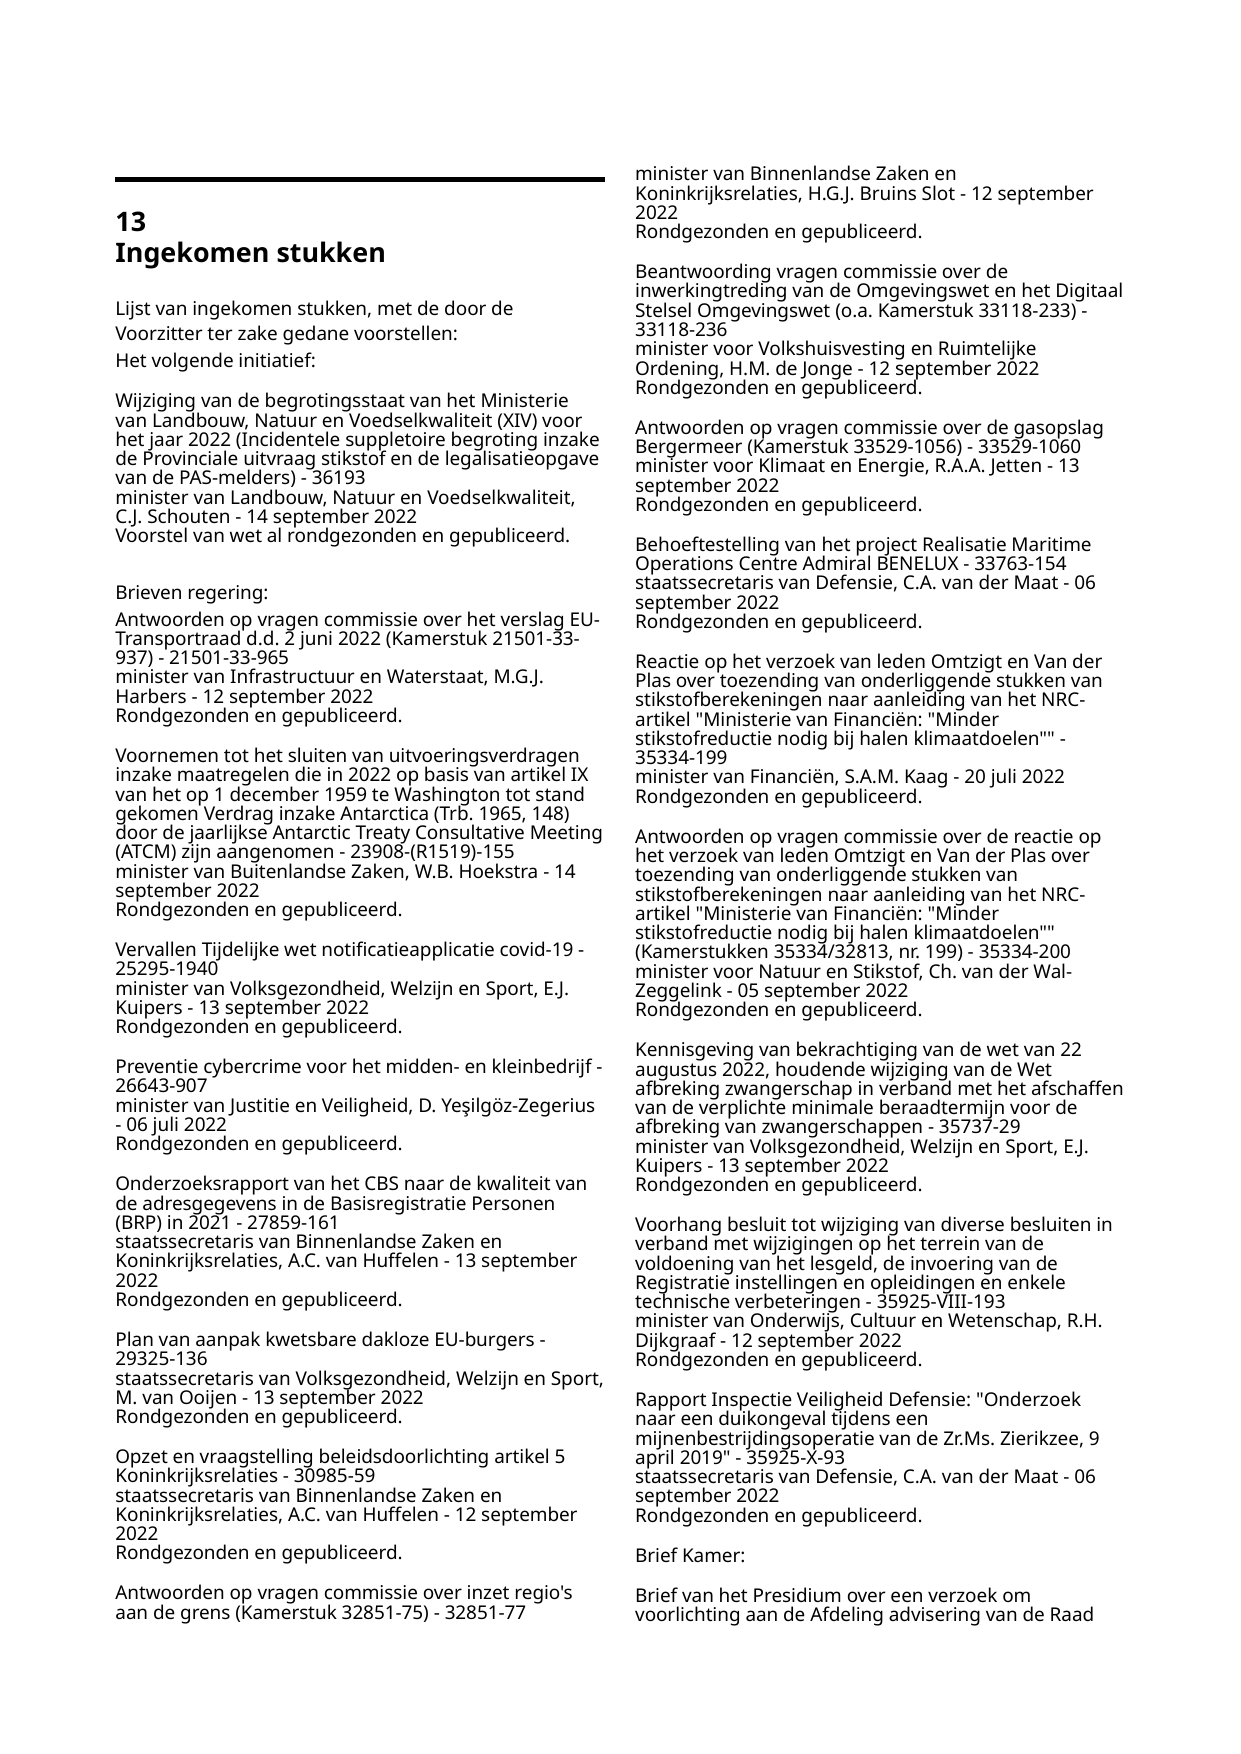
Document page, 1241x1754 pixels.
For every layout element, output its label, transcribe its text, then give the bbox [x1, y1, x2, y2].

text Antwoorden op vragen commissie over het verslag EU-Transportraad d.d. 2 juni 2022 (Kamerstuk 21501-33-937) - 21501-33-965 [115, 611, 605, 668]
text Voorstel van wet al rondgezonden en gepubliceerd. [115, 527, 605, 546]
text Beantwoording vragen commissie over de inwerkingtreding van de Omgevingswet en het Digitaal Stelsel Omgevingswet (o.a. Kamerstuk 33118-233) - 33118-236 [635, 263, 1125, 340]
text Kennisgeving van bekrachtiging van de wet van 22 augustus 2022, houdende wijziging van de Wet afbreking zwangerschap in verband met het afschaffen van de verplichte minimale beraadtermijn voor de afbreking van zwangerschappen - 35737-29 [635, 1041, 1125, 1138]
text Rondgezonden en gepubliceerd. [115, 1291, 605, 1310]
text Onderzoeksrapport van het CBS naar de kwaliteit van de adresgegevens in de Basisregistratie Personen (BRP) in 2021 - 27859-161 [115, 1175, 605, 1233]
text Ingekomen stukken [115, 239, 605, 283]
text Preventie cybercrime voor het midden- en kleinbedrijf - 26643-907 [115, 1058, 605, 1097]
text Brief Kamer: [635, 1547, 1125, 1566]
text Rondgezonden en gepubliceerd. [635, 1001, 1125, 1021]
text minister van Binnenlandse Zaken en Koninkrijksrelaties, H.G.J. Bruins Slot - 12 september 2022 [635, 165, 1125, 223]
text staatssecretaris van Volksgezondheid, Welzijn en Sport, M. van Ooijen - 13 september 2022 [115, 1369, 605, 1408]
text Antwoorden op vragen commissie over inzet regio's aan de grens (Kamerstuk 32851-75) - 32851-77 [115, 1584, 605, 1623]
text Rondgezonden en gepubliceerd. [635, 223, 1125, 242]
text Reactie op het verzoek van leden Omtzigt en Van der Plas over toezending van onderliggende stukken van stikstofberekeningen naar aanleiding van het NRC-artikel "Ministerie van Financiën: "Minder stikstofreductie nodig bij halen klimaatdoelen"" - 35334-199 [635, 653, 1125, 768]
text minister van Landbouw, Natuur en Voedselkwaliteit, C.J. Schouten - 14 september 2022 [115, 489, 605, 527]
text Rondgezonden en gepubliceerd. [115, 1544, 605, 1564]
text minister van Justitie en Veiligheid, D. Yeşilgöz-Zegerius - 06 juli 2022 [115, 1097, 605, 1135]
text Rapport Inspectie Veiligheid Defensie: "Onderzoek naar een duikongeval tijdens een mijnenbestrijdingsoperatie van de Zr.Ms. Zierikzee, 9 april 2019" - 35925-X-93 [635, 1391, 1125, 1468]
text staatssecretaris van Defensie, C.A. van der Maat - 06 september 2022 [635, 1468, 1125, 1507]
text minister van Financiën, S.A.M. Kaag - 20 juli 2022 [635, 768, 1125, 788]
text Voorhang besluit tot wijziging van diverse besluiten in verband met wijzigingen op het terrein van de voldoening van het lesgeld, de invoering van de Registratie instellingen en opleidingen en enkele technische verbeteringen - 35925-VIII-193 [635, 1216, 1125, 1312]
text minister voor Klimaat en Energie, R.A.A. Jetten - 13 september 2022 [635, 457, 1125, 496]
text Het volgende initiatief: [115, 352, 605, 372]
text minister voor Volkshuisvesting en Ruimtelijke Ordening, H.M. de Jonge - 12 september 2022 [635, 340, 1125, 379]
text staatssecretaris van Binnenlandse Zaken en Koninkrijksrelaties, A.C. van Huffelen - 12 september 2022 [115, 1487, 605, 1544]
text staatssecretaris van Binnenlandse Zaken en Koninkrijksrelaties, A.C. van Huffelen - 13 september 2022 [115, 1233, 605, 1291]
text Rondgezonden en gepubliceerd. [115, 1018, 605, 1037]
text Voornemen tot het sluiten van uitvoeringsverdragen inzake maatregelen die in 2022 op basis van artikel IX van het op 1 december 1959 te Washington tot stand gekomen Verdrag inzake Antarctica (Trb. 1965, 148) door de jaarlijkse Antarctic Treaty Consultative Meeting (ATCM) zijn aangenomen - 23908-(R1519)-155 [115, 747, 605, 863]
text Wijziging van de begrotingsstaat van het Ministerie van Landbouw, Natuur en Voedselkwaliteit (XIV) voor het jaar 2022 (Incidentele suppletoire begroting inzake de Provinciale uitvraag stikstof en de legalisatieopgave van de PAS-melders) - 36193 [115, 392, 605, 489]
text Brieven regering: [115, 579, 605, 605]
text Rondgezonden en gepubliceerd. [635, 613, 1125, 632]
text Antwoorden op vragen commissie over de gasopslag Bergermeer (Kamerstuk 33529-1056) - 33529-1060 [635, 419, 1125, 457]
text Behoeftestelling van het project Realisatie Maritime Operations Centre Admiral BENELUX - 33763-154 [635, 536, 1125, 574]
text Vervallen Tijdelijke wet notificatieapplicatie covid-19 - 25295-1940 [115, 941, 605, 980]
text minister van Infrastructuur en Waterstaat, M.G.J. Harbers - 12 september 2022 [115, 668, 605, 707]
text Rondgezonden en gepubliceerd. [635, 1351, 1125, 1370]
text minister van Onderwijs, Cultuur en Wetenschap, R.H. Dijkgraaf - 12 september 2022 [635, 1312, 1125, 1351]
text Antwoorden op vragen commissie over de reactie op het verzoek van leden Omtzigt en Van der Plas over toezending van onderliggende stukken van stikstofberekeningen naar aanleiding van het NRC-artikel "Ministerie van Financiën: "Minder stikstofreductie nodig bij halen klimaatdoelen"" (Kamerstukken 35334/32813, nr. 199) - 35334-200 [635, 828, 1125, 963]
text Lijst van ingekomen stukken, met de door de Voorzitter ter zake gedane voorstellen: [115, 295, 605, 346]
text Plan van aanpak kwetsbare dakloze EU-burgers - 29325-136 [115, 1331, 605, 1369]
text Brief van het Presidium over een verzoek om voorlichting aan de Afdeling advisering van de Raad [635, 1587, 1125, 1625]
text Rondgezonden en gepubliceerd. [635, 1507, 1125, 1526]
text 13 [115, 203, 605, 239]
text Rondgezonden en gepubliceerd. [635, 496, 1125, 515]
text Rondgezonden en gepubliceerd. [115, 1408, 605, 1427]
text Rondgezonden en gepubliceerd. [115, 901, 605, 920]
text Opzet en vraagstelling beleidsdoorlichting artikel 5 Koninkrijksrelaties - 30985-59 [115, 1448, 605, 1487]
text Rondgezonden en gepubliceerd. [115, 707, 605, 726]
text staatssecretaris van Defensie, C.A. van der Maat - 06 september 2022 [635, 574, 1125, 613]
text minister van Volksgezondheid, Welzijn en Sport, E.J. Kuipers - 13 september 2022 [115, 980, 605, 1018]
text Rondgezonden en gepubliceerd. [635, 379, 1125, 398]
text Rondgezonden en gepubliceerd. [635, 788, 1125, 807]
text minister van Volksgezondheid, Welzijn en Sport, E.J. Kuipers - 13 september 2022 [635, 1138, 1125, 1176]
text minister voor Natuur en Stikstof, Ch. van der Wal-Zeggelink - 05 september 2022 [635, 963, 1125, 1001]
text minister van Buitenlandse Zaken, W.B. Hoekstra - 14 september 2022 [115, 863, 605, 901]
text Rondgezonden en gepubliceerd. [115, 1135, 605, 1154]
text Rondgezonden en gepubliceerd. [635, 1176, 1125, 1195]
